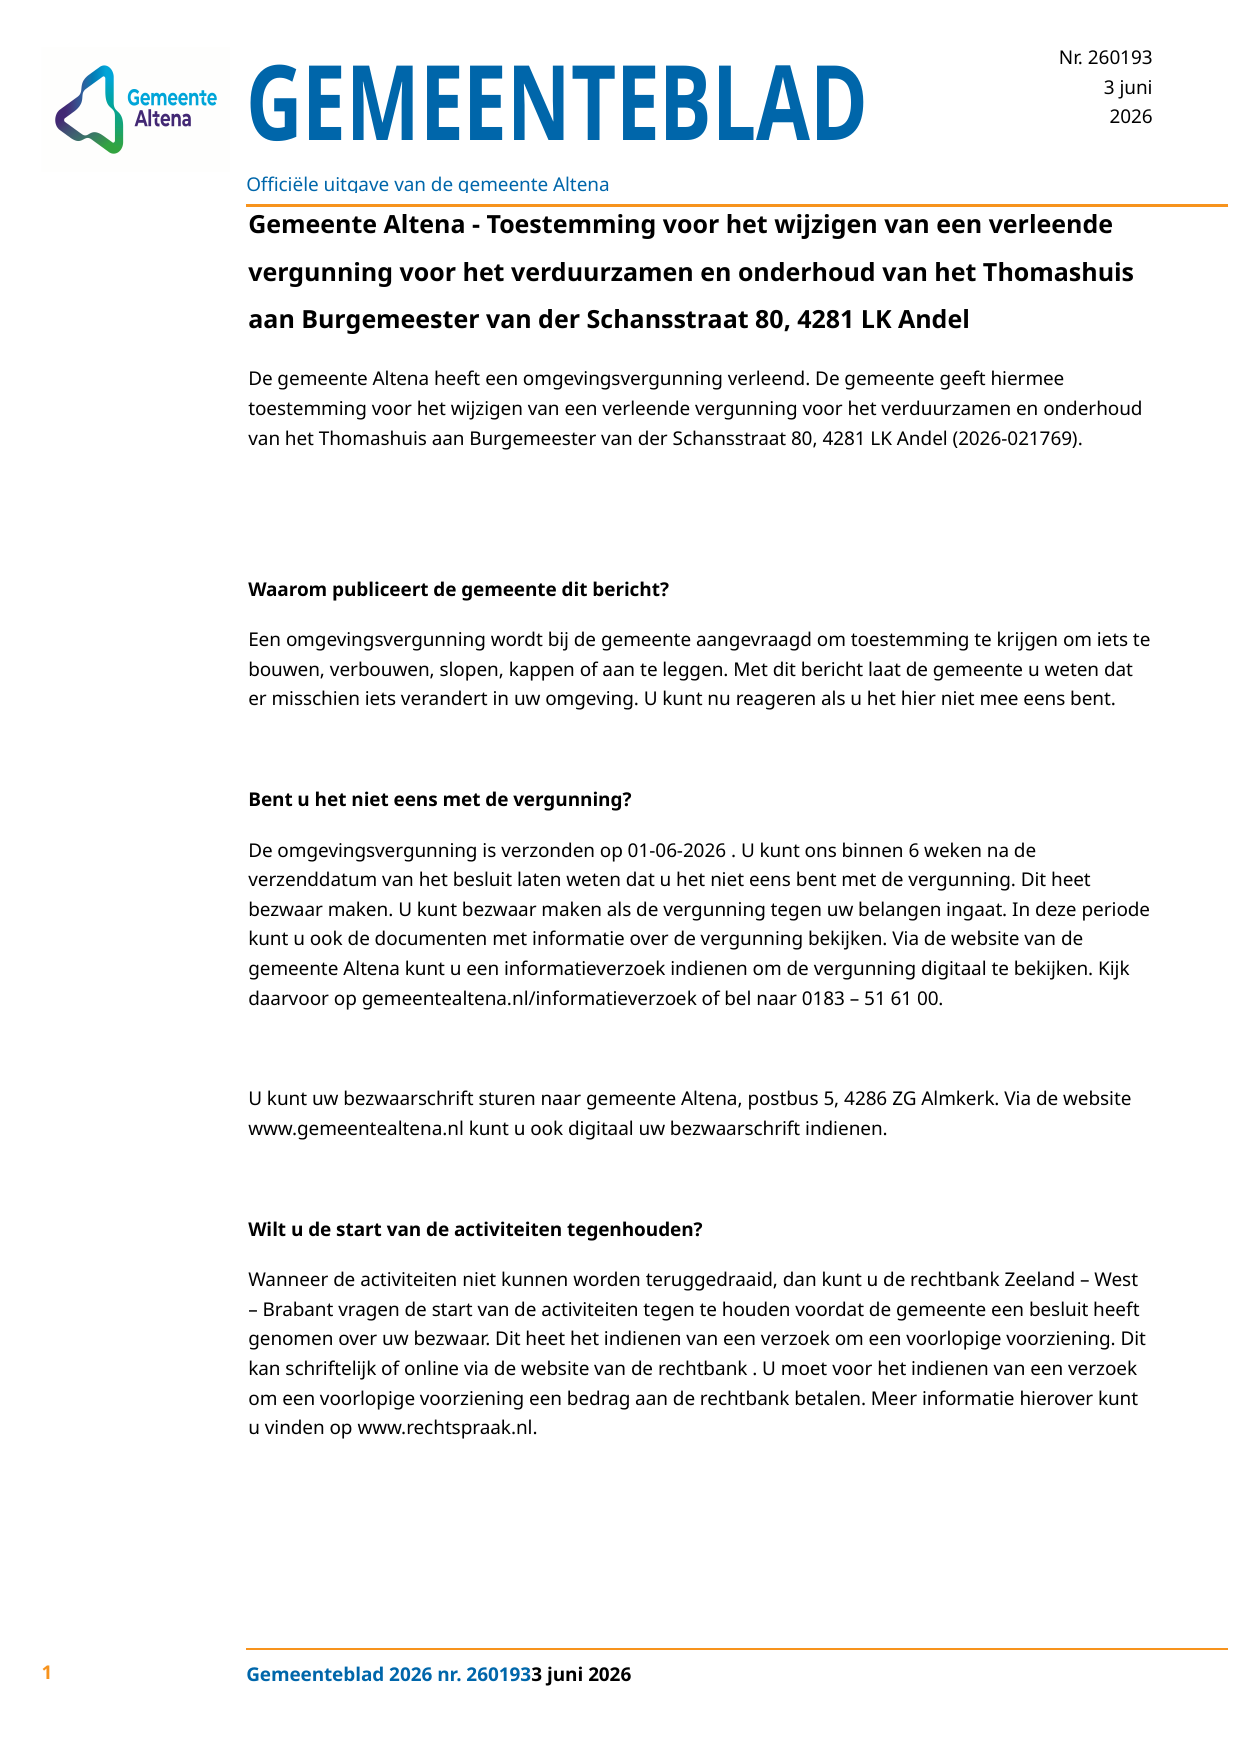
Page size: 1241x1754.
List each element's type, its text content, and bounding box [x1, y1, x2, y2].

text De omgevingsvergunning is verzonden op 01-06-2026 . U kunt ons binnen 6 weken na de verzenddatum van het besluit laten weten dat u het niet eens bent met de vergunning. Dit heet bezwaar maken. U kunt bezwaar maken als de vergunning tegen uw belangen ingaat. In deze periode kunt u ook de documenten met informatie over de vergunning bekijken. Via de website van de gemeente Altena kunt u een informatieverzoek indienen om de vergunning digitaal te bekijken. Kijk daarvoor op gemeentealtena.nl/informatieverzoek of bel naar 0183 – 51 61 00. [248, 837, 1152, 1010]
text U kunt uw bezwaarschrift sturen naar gemeente Altena, postbus 5, 4286 ZG Almkerk. Via de website www.gemeentealtena.nl kunt u ook digitaal uw bezwaarschrift indienen. [248, 1086, 1152, 1141]
text Bent u het niet eens met de vergunning? [248, 786, 1152, 812]
text Waarom publiceert de gemeente dit bericht? [248, 576, 1152, 602]
text De gemeente Altena heeft een omgevingsvergunning verleend. De gemeente geeft hiermee toestemming voor het wijzigen van een verleende vergunning voor het verduurzamen en onderhoud van het Thomashuis aan Burgemeester van der Schansstraat 80, 4281 LK Andel (2026-021769). [248, 366, 1152, 450]
text Gemeente Altena - Toestemming voor het wijzigen van een verleende vergunning voor het verduurzamen en onderhoud van het Thomashuis aan Burgemeester van der Schansstraat 80, 4281 LK Andel [248, 207, 1152, 336]
picture [41, 47, 231, 172]
text Wilt u de start van de activiteiten tegenhouden? [248, 1216, 1152, 1242]
text Wanneer de activiteiten niet kunnen worden teruggedraaid, dan kunt u de rechtbank Zeeland – West – Brabant vragen de start van de activiteiten tegen te houden voordat de gemeente een besluit heeft genomen over uw bezwaar. Dit heet het indienen van een verzoek om een voorlopige voorziening. Dit kan schriftelijk of online via de website van de rechtbank . U moet voor het indienen van een verzoek om een voorlopige voorziening een bedrag aan de rechtbank betalen. Meer informatie hierover kunt u vinden op www.rechtspraak.nl. [248, 1266, 1152, 1440]
text Een omgevingsvergunning wordt bij de gemeente aangevraagd om toestemming te krijgen om iets te bouwen, verbouwen, slopen, kappen of aan te leggen. Met dit bericht laat de gemeente u weten dat er misschien iets verandert in uw omgeving. U kunt nu reageren als u het hier niet mee eens bent. [248, 626, 1152, 711]
